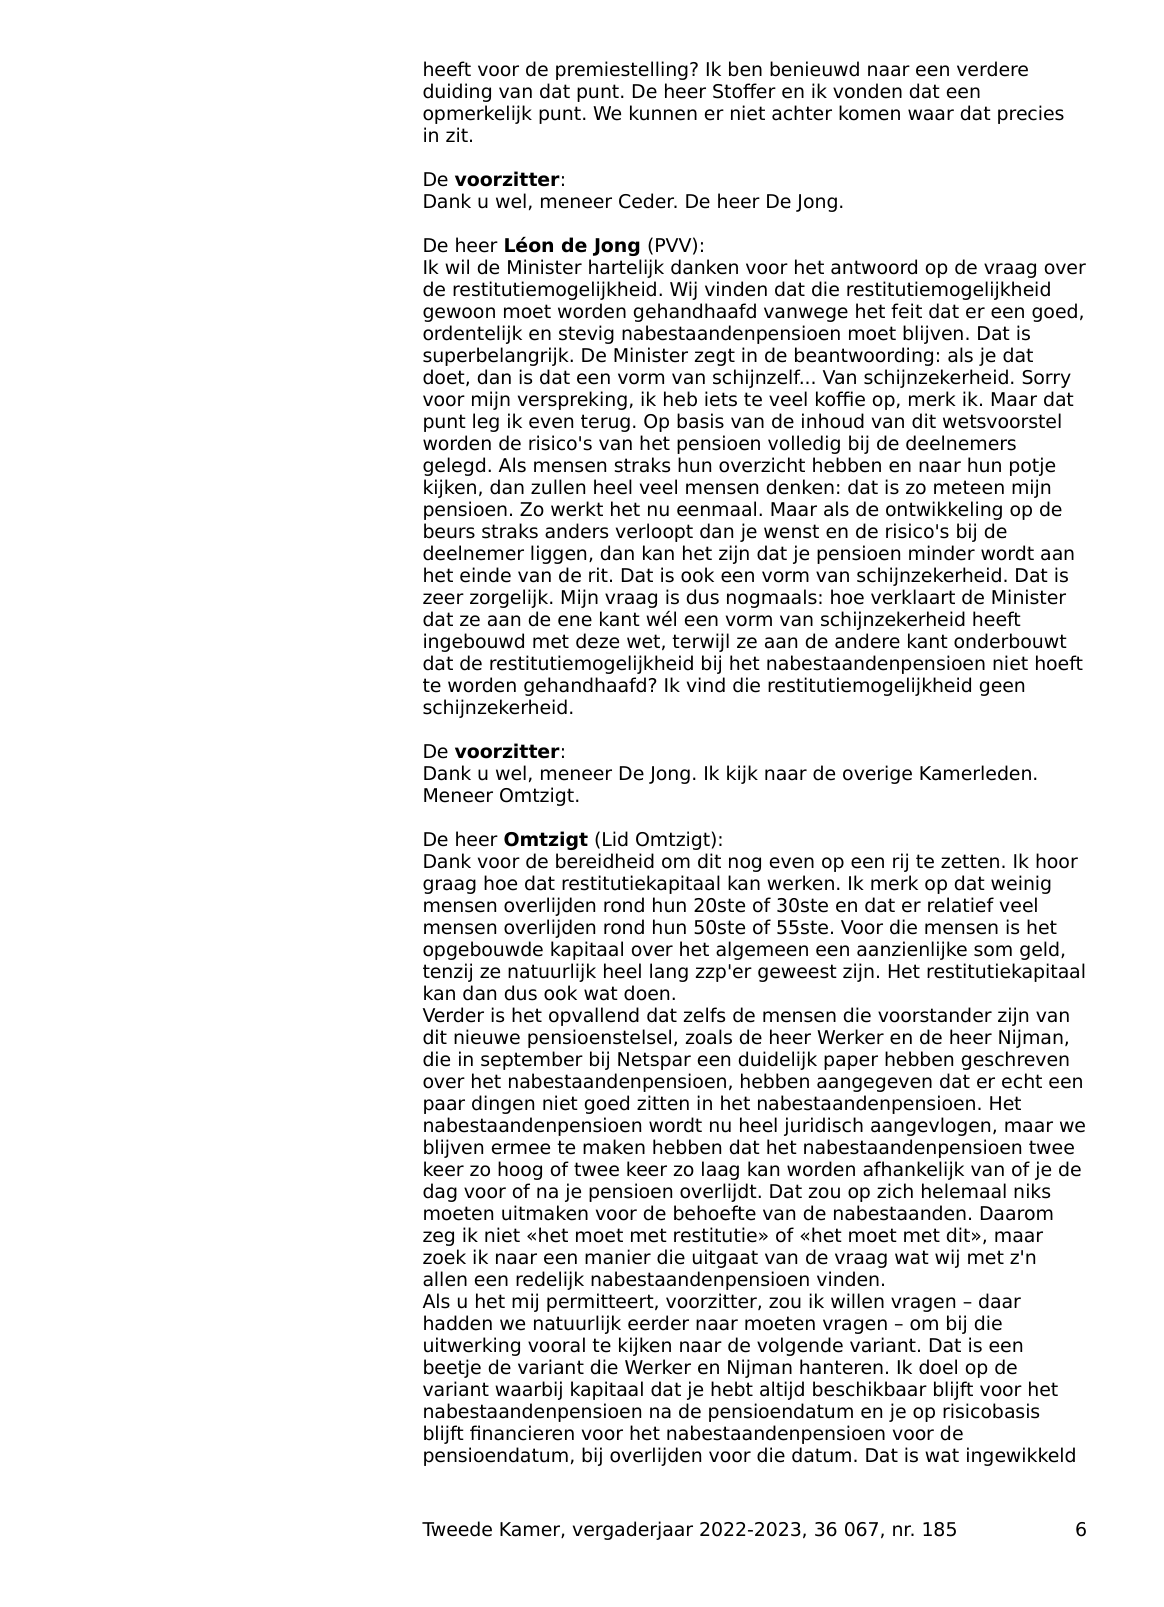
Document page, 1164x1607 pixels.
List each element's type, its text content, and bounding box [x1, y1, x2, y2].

text Verder is het opvallend dat zelfs de mensen die voorstander zijn van dit nieuwe pensioenstelsel, zoals de heer Werker en de heer Nijman, die in september bij Netspar een duidelijk paper hebben geschreven over het nabestaandenpensioen, hebben aangegeven dat er echt een paar dingen niet goed zitten in het nabestaandenpensioen. Het nabestaandenpensioen wordt nu heel juridisch aangevlogen, maar we blijven ermee te maken hebben dat het nabestaandenpensioen twee keer zo hoog of twee keer zo laag kan worden afhankelijk van of je de dag voor of na je pensioen overlijdt. Dat zou op zich helemaal niks moeten uitmaken voor de behoefte van de nabestaanden. Daarom zeg ik niet «het moet met restitutie» of «het moet met dit», maar zoek ik naar een manier die uitgaat van de vraag wat wij met z'n allen een redelijk nabestaandenpensioen vinden. [422, 1005, 1087, 1291]
text Als u het mij permitteert, voorzitter, zou ik willen vragen – daar hadden we natuurlijk eerder naar moeten vragen – om bij die uitwerking vooral te kijken naar de volgende variant. Dat is een beetje de variant die Werker en Nijman hanteren. Ik doel op de variant waarbij kapitaal dat je hebt altijd beschikbaar blijft voor het nabestaandenpensioen na de pensioendatum en je op risicobasis blijft financieren voor het nabestaandenpensioen voor de pensioendatum, bij overlijden voor die datum. Dat is wat ingewikkeld [422, 1291, 1087, 1467]
text De heer Omtzigt (Lid Omtzigt): [422, 829, 1087, 851]
text De voorzitter: [422, 169, 1087, 191]
text heeft voor de premiestelling? Ik ben benieuwd naar een verdere duiding van dat punt. De heer Stoffer en ik vonden dat een opmerkelijk punt. We kunnen er niet achter komen waar dat precies in zit. [422, 59, 1087, 147]
text De heer Léon de Jong (PVV): [422, 235, 1087, 257]
text Dank u wel, meneer De Jong. Ik kijk naar de overige Kamerleden. Meneer Omtzigt. [422, 763, 1087, 807]
text De voorzitter: [422, 741, 1087, 763]
text Ik wil de Minister hartelijk danken voor het antwoord op de vraag over de restitutiemogelijkheid. Wij vinden dat die restitutiemogelijkheid gewoon moet worden gehandhaafd vanwege het feit dat er een goed, ordentelijk en stevig nabestaandenpensioen moet blijven. Dat is superbelangrijk. De Minister zegt in de beantwoording: als je dat doet, dan is dat een vorm van schijnzelf... Van schijnzekerheid. Sorry voor mijn verspreking, ik heb iets te veel koffie op, merk ik. Maar dat punt leg ik even terug. Op basis van de inhoud van dit wetsvoorstel worden de risico's van het pensioen volledig bij de deelnemers gelegd. Als mensen straks hun overzicht hebben en naar hun potje kijken, dan zullen heel veel mensen denken: dat is zo meteen mijn pensioen. Zo werkt het nu eenmaal. Maar als de ontwikkeling op de beurs straks anders verloopt dan je wenst en de risico's bij de deelnemer liggen, dan kan het zijn dat je pensioen minder wordt aan het einde van de rit. Dat is ook een vorm van schijnzekerheid. Dat is zeer zorgelijk. Mijn vraag is dus nogmaals: hoe verklaart de Minister dat ze aan de ene kant wél een vorm van schijnzekerheid heeft ingebouwd met deze wet, terwijl ze aan de andere kant onderbouwt dat de restitutiemogelijkheid bij het nabestaandenpensioen niet hoeft te worden gehandhaafd? Ik vind die restitutiemogelijkheid geen schijnzekerheid. [422, 257, 1087, 719]
text Dank u wel, meneer Ceder. De heer De Jong. [422, 191, 1087, 213]
text Dank voor de bereidheid om dit nog even op een rij te zetten. Ik hoor graag hoe dat restitutiekapitaal kan werken. Ik merk op dat weinig mensen overlijden rond hun 20ste of 30ste en dat er relatief veel mensen overlijden rond hun 50ste of 55ste. Voor die mensen is het opgebouwde kapitaal over het algemeen een aanzienlijke som geld, tenzij ze natuurlijk heel lang zzp'er geweest zijn. Het restitutiekapitaal kan dan dus ook wat doen. [422, 851, 1087, 1005]
